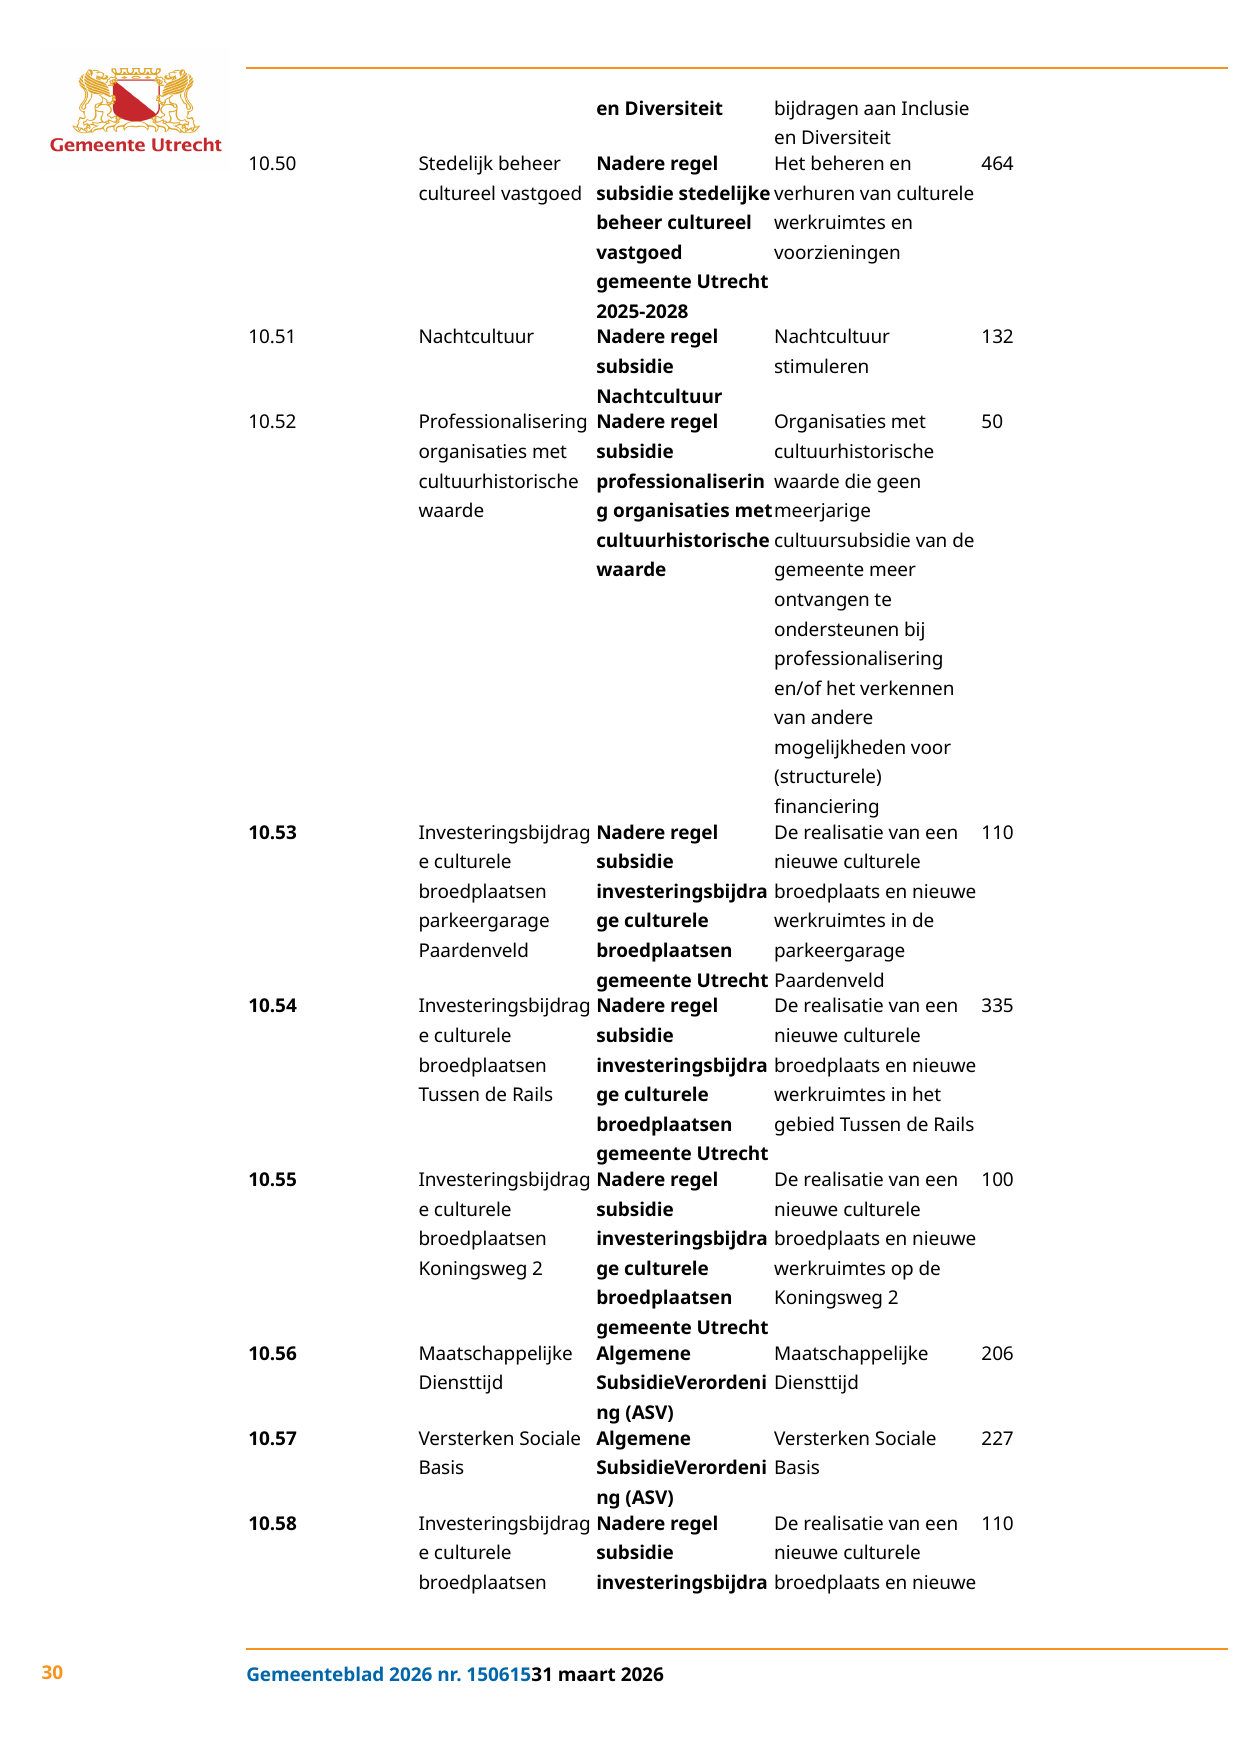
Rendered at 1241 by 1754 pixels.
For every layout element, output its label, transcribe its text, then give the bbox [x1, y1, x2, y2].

table_cell 335 [981, 993, 1152, 1166]
table_cell Algemene SubsidieVerordening (ASV) [596, 1340, 774, 1425]
table_cell De realisatie van een nieuwe culturele broedplaats en nieuwe werkruimtes in het gebied Tussen de Rails [774, 993, 981, 1166]
table_cell Nadere regel subsidie Nachtcultuur [596, 324, 774, 409]
table_cell Stedelijk beheer cultureel vastgoed [418, 150, 596, 324]
table_cell Het beheren en verhuren van culturele werkruimtes en voorzieningen [774, 150, 981, 324]
table_cell Nachtcultuur [418, 324, 596, 409]
table_cell De realisatie van een nieuwe culturele broedplaats en nieuwe [774, 1510, 981, 1594]
table_cell Maatschappelijke Diensttijd [774, 1340, 981, 1425]
table_cell Versterken Sociale Basis [418, 1425, 596, 1510]
table_cell Investeringsbijdrage culturele broedplaatsen [418, 1510, 596, 1594]
table_cell 100 [981, 1166, 1152, 1340]
table_cell Nadere regel subsidie investeringsbijdrage culturele broedplaatsen gemeente Utrecht [596, 1166, 774, 1340]
table_cell 50 [981, 409, 1152, 819]
table_cell Investeringsbijdrage culturele broedplaatsen Koningsweg 2 [418, 1166, 596, 1340]
table_cell 10.53 [248, 819, 418, 993]
table_cell Maatschappelijke Diensttijd [418, 1340, 596, 1425]
table_cell [981, 95, 1152, 150]
table_cell Nachtcultuur stimuleren [774, 324, 981, 409]
table_cell 110 [981, 819, 1152, 993]
table_cell en Diversiteit [596, 95, 774, 150]
table_cell De realisatie van een nieuwe culturele broedplaats en nieuwe werkruimtes in de parkeergarage Paardenveld [774, 819, 981, 993]
table_cell 10.52 [248, 409, 418, 819]
table_cell [418, 95, 596, 150]
table_cell Versterken Sociale Basis [774, 1425, 981, 1510]
table_cell Algemene SubsidieVerordening (ASV) [596, 1425, 774, 1510]
table_cell 10.57 [248, 1425, 418, 1510]
table_cell 10.56 [248, 1340, 418, 1425]
table_cell Nadere regel subsidie investeringsbijdra [596, 1510, 774, 1594]
table_cell Organisaties met cultuurhistorische waarde die geen meerjarige cultuursubsidie van de gemeente meer ontvangen te ondersteunen bij professionalisering en/of het verkennen van andere mogelijkheden voor (structurele) financiering [774, 409, 981, 819]
table_cell 132 [981, 324, 1152, 409]
table_cell Investeringsbijdrage culturele broedplaatsen parkeergarage Paardenveld [418, 819, 596, 993]
table_cell Investeringsbijdrage culturele broedplaatsen Tussen de Rails [418, 993, 596, 1166]
table_cell Nadere regel subsidie professionalisering organisaties met cultuurhistorische waarde [596, 409, 774, 819]
table_cell 10.54 [248, 993, 418, 1166]
table_cell bijdragen aan Inclusie en Diversiteit [774, 95, 981, 150]
table_cell 206 [981, 1340, 1152, 1425]
table_cell 464 [981, 150, 1152, 324]
table_cell 10.51 [248, 324, 418, 409]
picture [41, 47, 231, 172]
table_cell Nadere regel subsidie investeringsbijdrage culturele broedplaatsen gemeente Utrecht [596, 819, 774, 993]
table_cell Nadere regel subsidie investeringsbijdrage culturele broedplaatsen gemeente Utrecht [596, 993, 774, 1166]
table_cell 10.55 [248, 1166, 418, 1340]
table_cell Professionalisering organisaties met cultuurhistorische waarde [418, 409, 596, 819]
table_cell De realisatie van een nieuwe culturele broedplaats en nieuwe werkruimtes op de Koningsweg 2 [774, 1166, 981, 1340]
table_cell 110 [981, 1510, 1152, 1594]
table_cell 227 [981, 1425, 1152, 1510]
table_cell [248, 95, 418, 150]
table_cell 10.58 [248, 1510, 418, 1594]
table_cell 10.50 [248, 150, 418, 324]
table_cell Nadere regel subsidie stedelijke beheer cultureel vastgoed gemeente Utrecht 2025-2028 [596, 150, 774, 324]
